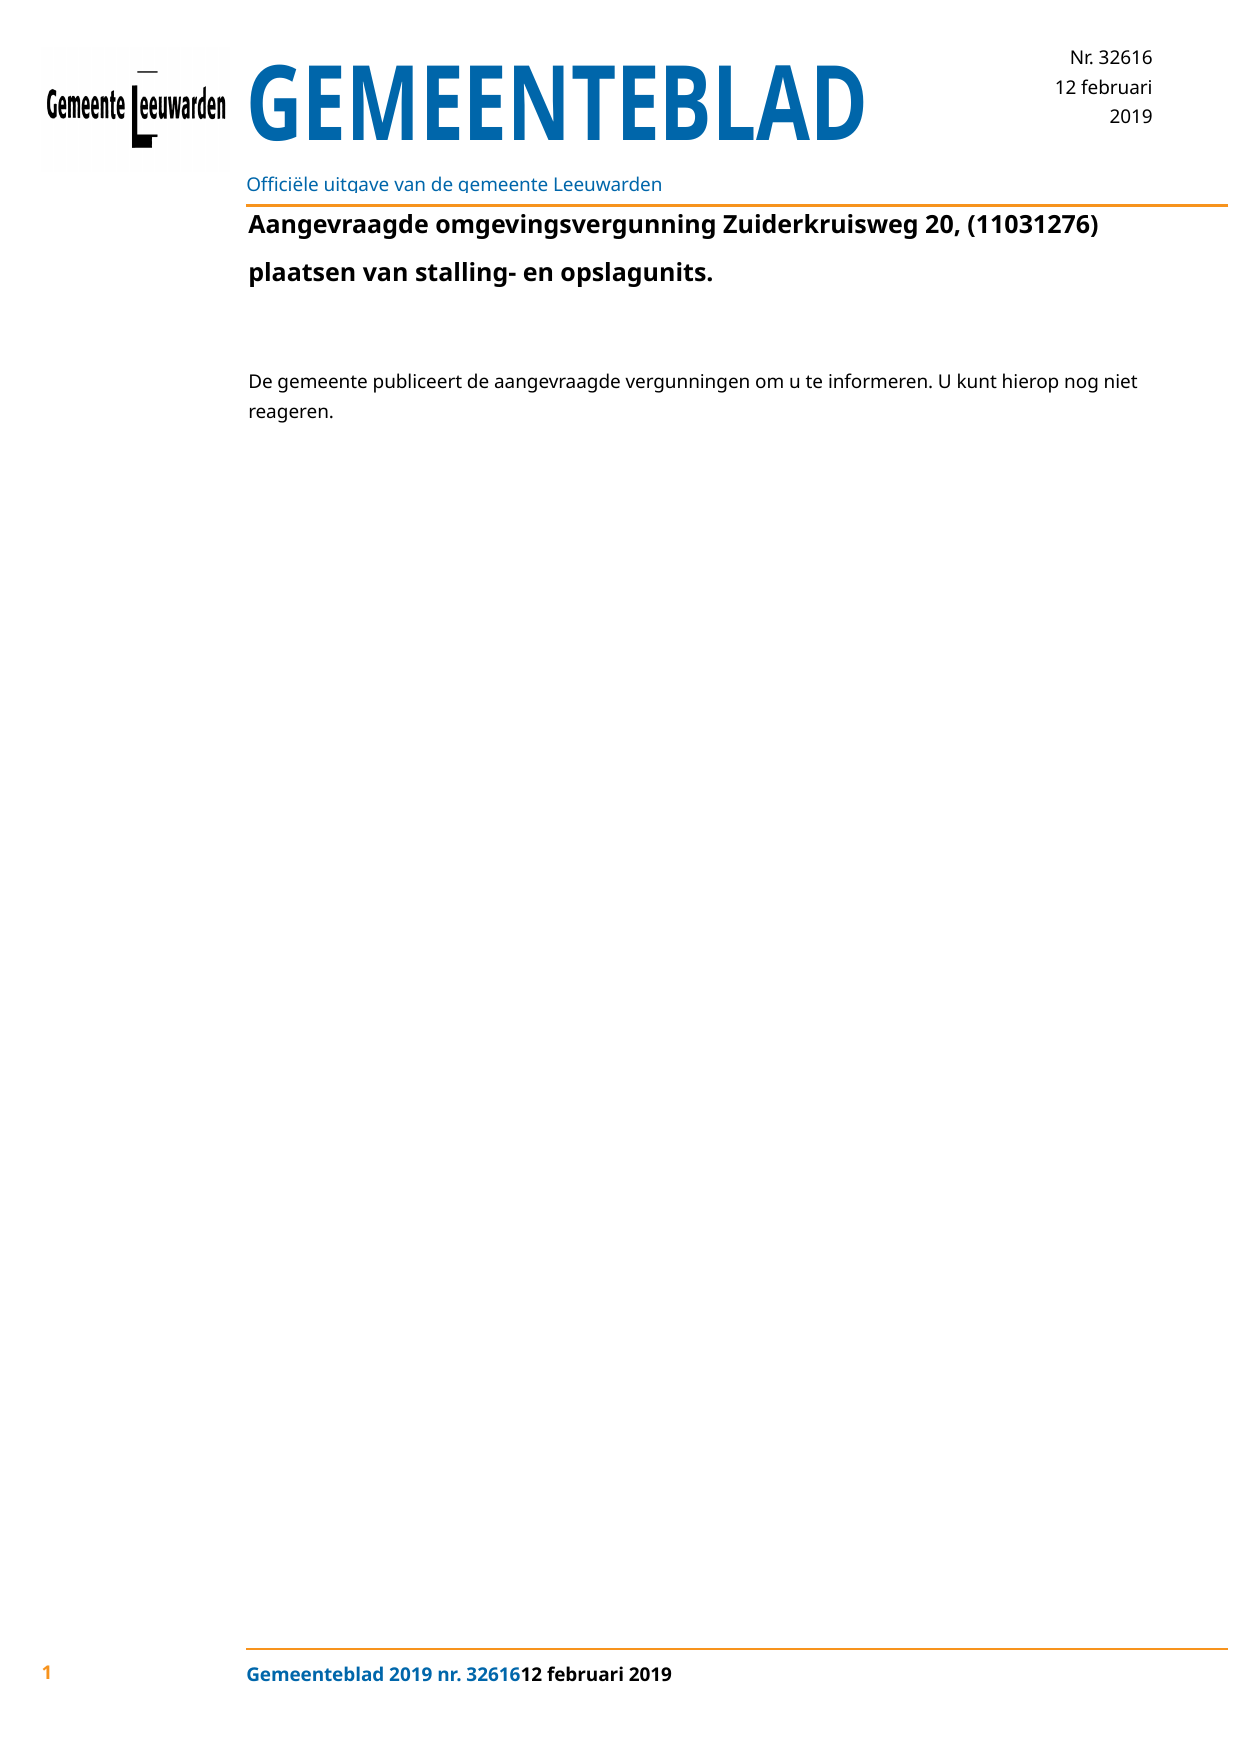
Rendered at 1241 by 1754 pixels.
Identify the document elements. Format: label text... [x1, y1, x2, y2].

text De gemeente publiceert de aangevraagde vergunningen om u te informeren. U kunt hierop nog niet reageren. [248, 368, 1152, 424]
picture [41, 47, 231, 172]
text Aangevraagde omgevingsvergunning Zuiderkruisweg 20, (11031276) plaatsen van stalling- en opslagunits. [248, 207, 1152, 288]
